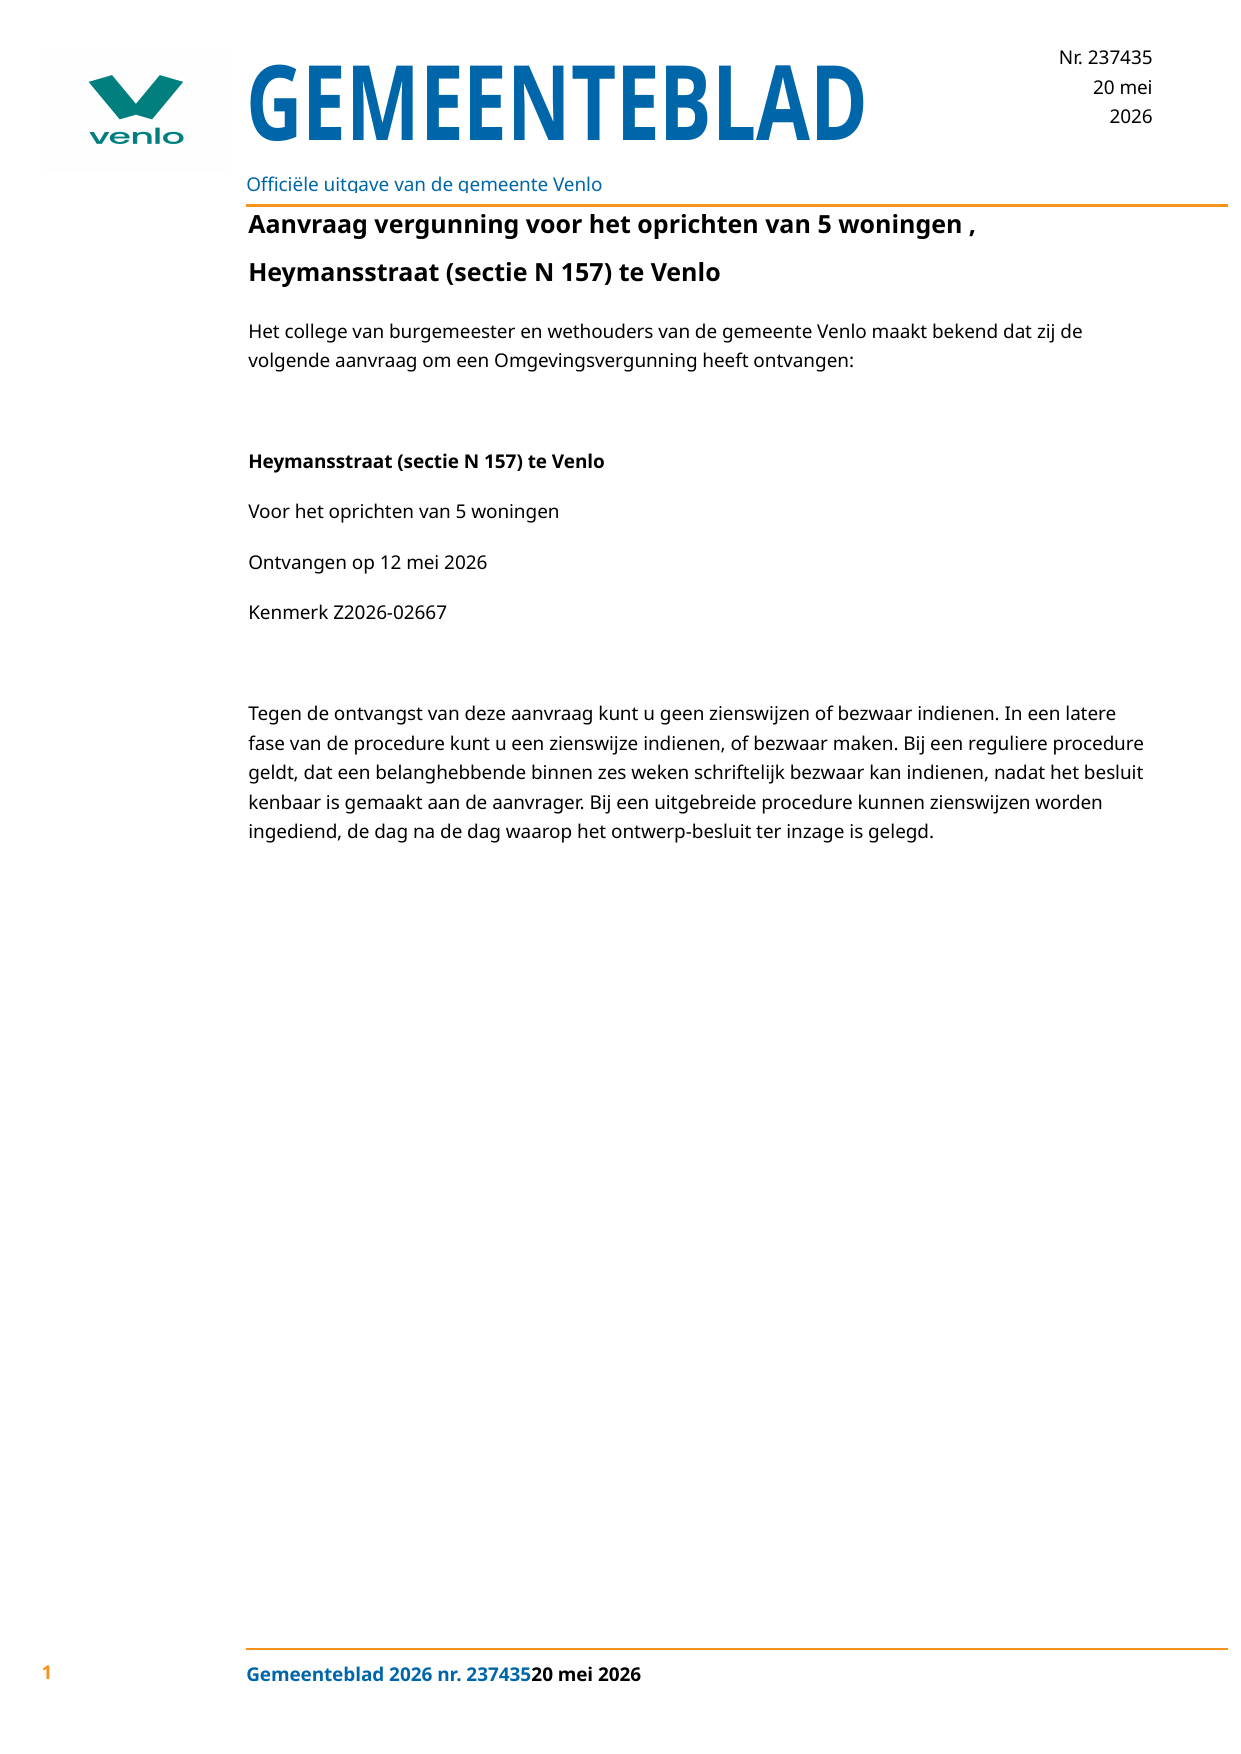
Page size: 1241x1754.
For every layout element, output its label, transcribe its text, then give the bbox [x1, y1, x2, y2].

text Ontvangen op 12 mei 2026 [248, 549, 1152, 575]
text Kenmerk Z2026-02667 [248, 599, 1152, 625]
text Tegen de ontvangst van deze aanvraag kunt u geen zienswijzen of bezwaar indienen. In een latere fase van de procedure kunt u een zienswijze indienen, of bezwaar maken. Bij een reguliere procedure geldt, dat een belanghebbende binnen zes weken schriftelijk bezwaar kan indienen, nadat het besluit kenbaar is gemaakt aan de aanvrager. Bij een uitgebreide procedure kunnen zienswijzen worden ingediend, de dag na de dag waarop het ontwerp-besluit ter inzage is gelegd. [248, 700, 1152, 844]
picture [41, 47, 231, 172]
text Heymansstraat (sectie N 157) te Venlo [248, 448, 1152, 474]
text Het college van burgemeester en wethouders van de gemeente Venlo maakt bekend dat zij de volgende aanvraag om een Omgevingsvergunning heeft ontvangen: [248, 318, 1152, 373]
text Aanvraag vergunning voor het oprichten van 5 woningen , Heymansstraat (sectie N 157) te Venlo [248, 207, 1152, 288]
text Voor het oprichten van 5 woningen [248, 499, 1152, 524]
